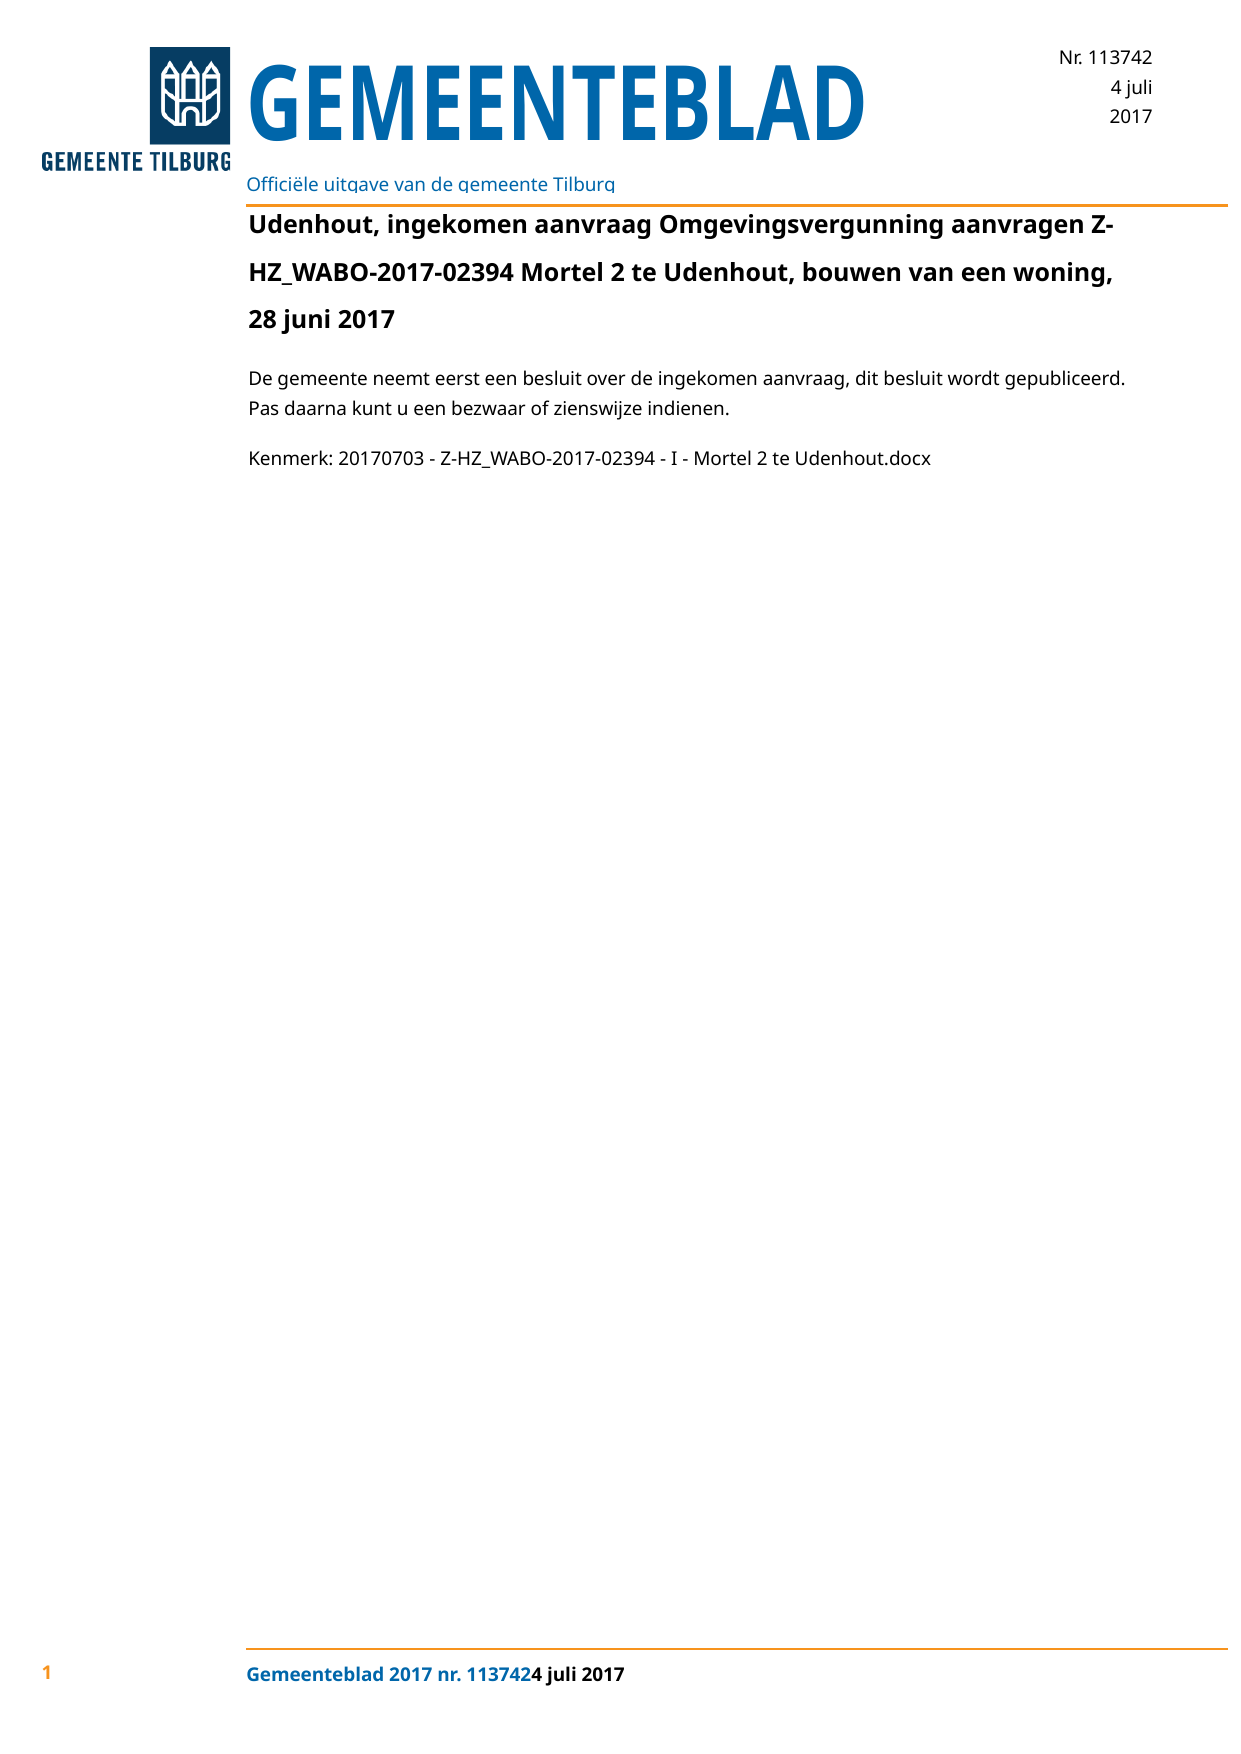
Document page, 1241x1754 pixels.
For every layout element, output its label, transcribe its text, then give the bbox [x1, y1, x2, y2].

text De gemeente neemt eerst een besluit over de ingekomen aanvraag, dit besluit wordt gepubliceerd. Pas daarna kunt u een bezwaar of zienswijze indienen. [248, 366, 1152, 421]
text Udenhout, ingekomen aanvraag Omgevingsvergunning aanvragen Z-HZ_WABO-2017-02394 Mortel 2 te Udenhout, bouwen van een woning, 28 juni 2017 [248, 207, 1152, 336]
picture [41, 47, 231, 172]
text Kenmerk: 20170703 - Z-HZ_WABO-2017-02394 - I - Mortel 2 te Udenhout.docx [248, 446, 1152, 471]
